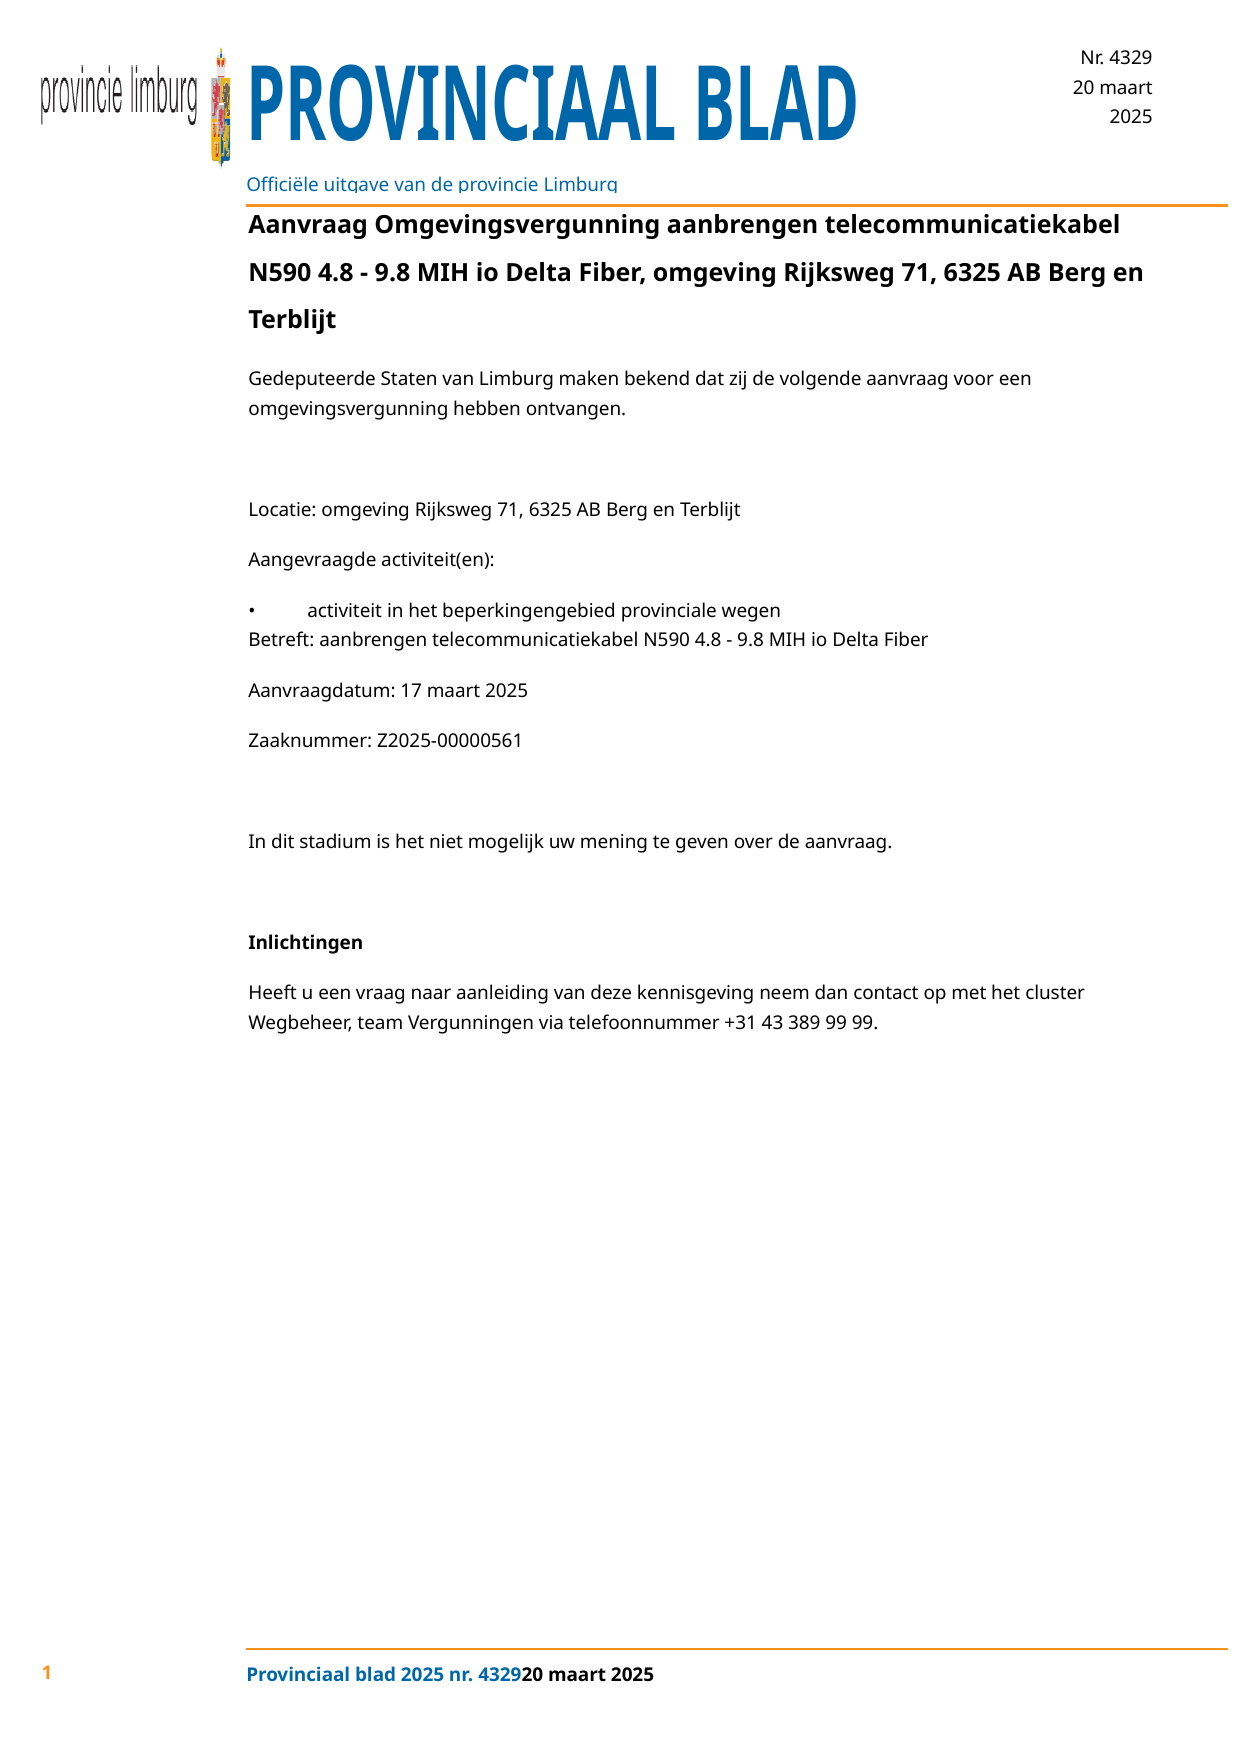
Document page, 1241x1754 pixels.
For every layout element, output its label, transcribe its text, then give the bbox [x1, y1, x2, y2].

text In dit stadium is het niet mogelijk uw mening te geven over de aanvraag. [248, 828, 1152, 854]
text Aanvraag Omgevingsvergunning aanbrengen telecommunicatiekabel N590 4.8 - 9.8 MIH io Delta Fiber, omgeving Rijksweg 71, 6325 AB Berg en Terblijt [248, 207, 1152, 336]
text Aanvraagdatum: 17 maart 2025 [248, 677, 1152, 702]
text Heeft u een vraag naar aanleiding van deze kennisgeving neem dan contact op met het cluster Wegbeheer, team Vergunningen via telefoonnummer +31 43 389 99 99. [248, 979, 1152, 1034]
text Gedeputeerde Staten van Limburg maken bekend dat zij de volgende aanvraag voor een omgevingsvergunning hebben ontvangen. [248, 366, 1152, 421]
text Aangevraagde activiteit(en): [248, 546, 1152, 572]
text Zaaknummer: Z2025-00000561 [248, 727, 1152, 753]
list activiteit in het beperkingengebied provinciale wegen [248, 597, 1152, 622]
text Betreft: aanbrengen telecommunicatiekabel N590 4.8 - 9.8 MIH io Delta Fiber [248, 626, 1152, 652]
text Inlichtingen [248, 929, 1152, 954]
text Locatie: omgeving Rijksweg 71, 6325 AB Berg en Terblijt [248, 496, 1152, 522]
picture [41, 47, 231, 172]
